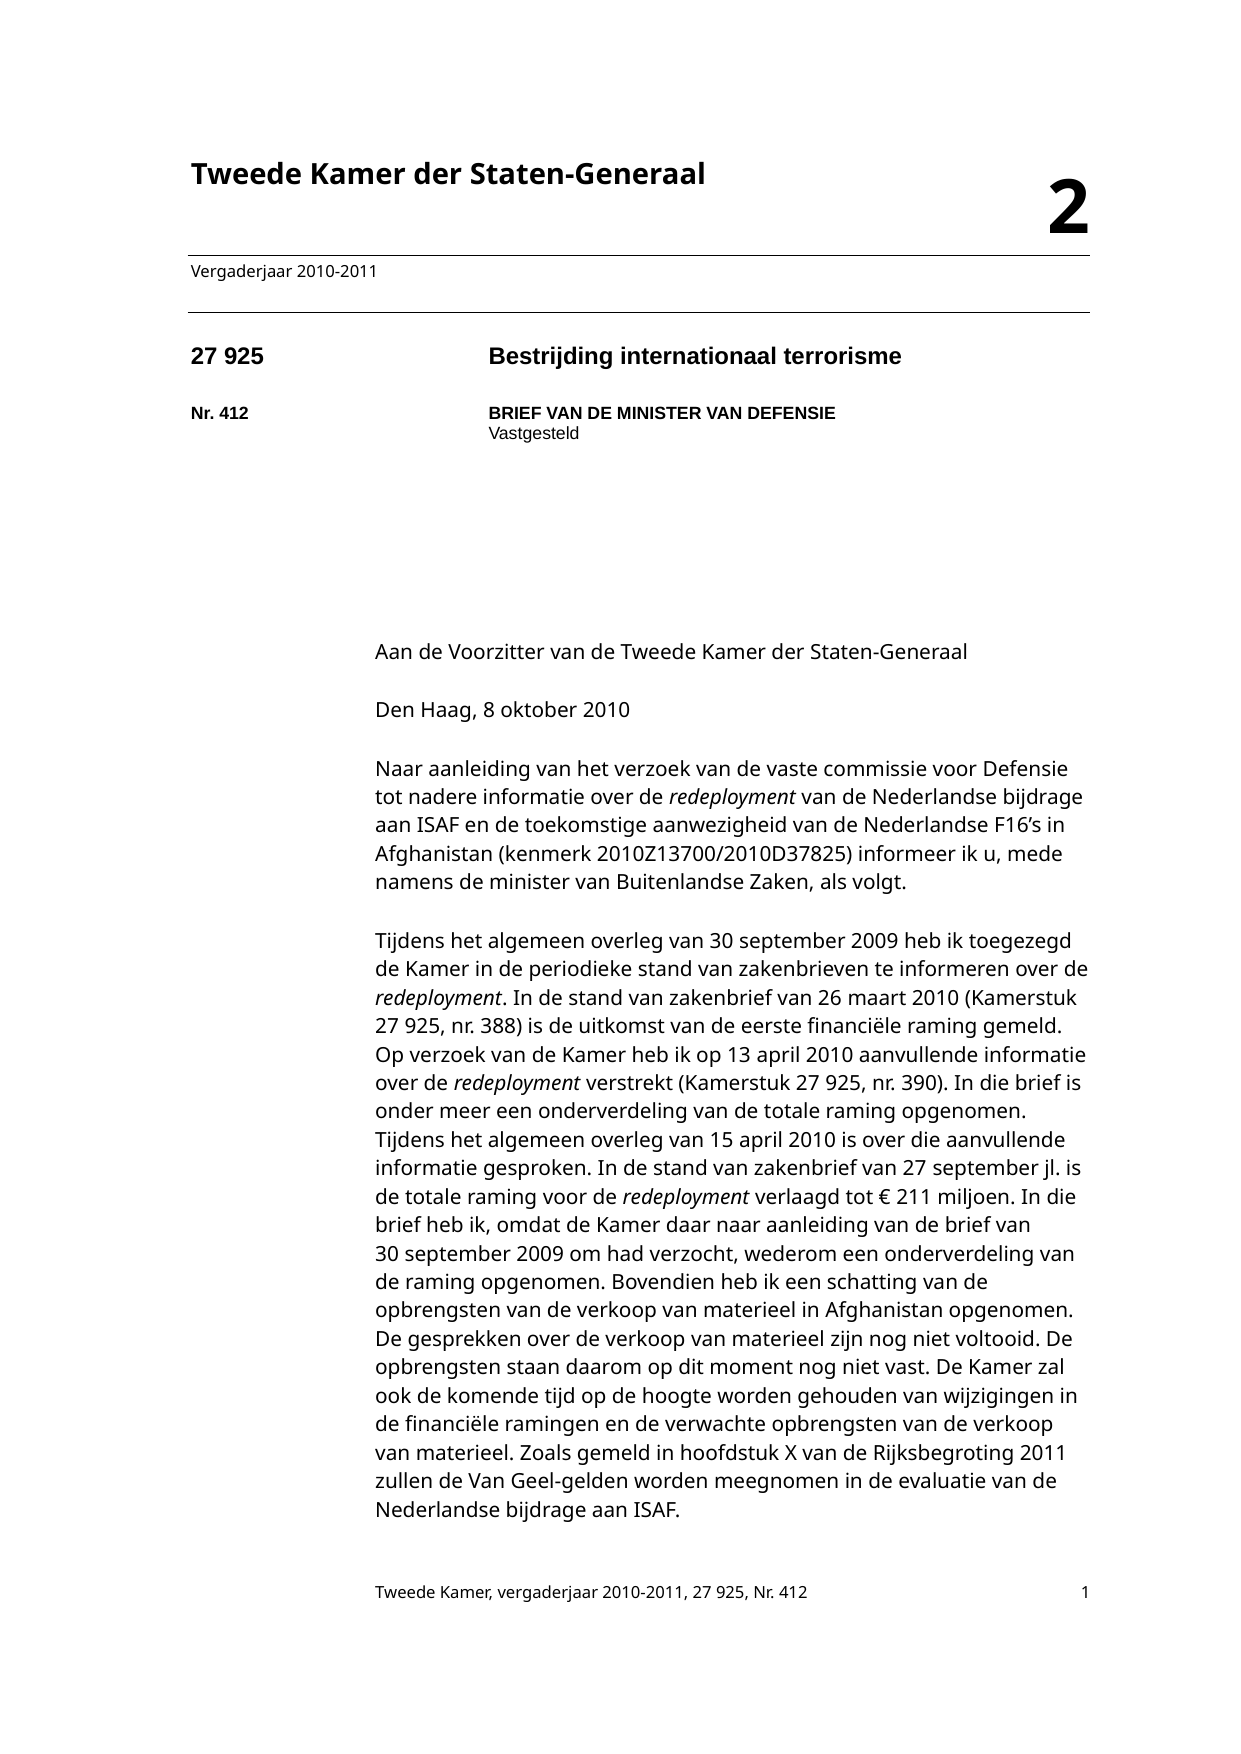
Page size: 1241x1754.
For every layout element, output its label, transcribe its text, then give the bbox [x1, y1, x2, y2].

table_cell Bestrijding internationaal terrorisme [485, 339, 1090, 399]
table_cell Vergaderjaar 2010-2011 [188, 256, 485, 312]
text Den Haag, 8 oktober 2010 [375, 695, 1090, 724]
table_cell Nr. 412 [188, 399, 485, 518]
table_header Tweede Kamer der Staten-Generaal [188, 150, 909, 255]
table_cell [485, 313, 1090, 339]
table_cell BRIEF VAN DE MINISTER VAN DEFENSIE Vastgesteld [485, 399, 1090, 518]
table_cell 27 925 [188, 339, 485, 399]
text Tijdens het algemeen overleg van 30 september 2009 heb ik toegezegd de Kamer in de periodieke stand van zakenbrieven te informeren over de redeployment. In de stand van zakenbrief van 26 maart 2010 (Kamerstuk 27 925, nr. 388) is de uitkomst van de eerste financiële raming gemeld. Op verzoek van de Kamer heb ik op 13 april 2010 aanvullende informatie over de redeployment verstrekt (Kamerstuk 27 925, nr. 390). In die brief is onder meer een onderverdeling van de totale raming opgenomen. Tijdens het algemeen overleg van 15 april 2010 is over die aanvullende informatie gesproken. In de stand van zakenbrief van 27 september jl. is de totale raming voor de redeployment verlaagd tot € 211 miljoen. In die brief heb ik, omdat de Kamer daar naar aanleiding van de brief van 30 september 2009 om had verzocht, wederom een onderverdeling van de raming opgenomen. Bovendien heb ik een schatting van de opbrengsten van de verkoop van materieel in Afghanistan opgenomen. De gesprekken over de verkoop van materieel zijn nog niet voltooid. De opbrengsten staan daarom op dit moment nog niet vast. De Kamer zal ook de komende tijd op de hoogte worden gehouden van wijzigingen in de financiële ramingen en de verwachte opbrengsten van de verkoop van materieel. Zoals gemeld in hoofdstuk X van de Rijksbegroting 2011 zullen de Van Geel-gelden worden meegnomen in de evaluatie van de Nederlandse bijdrage aan ISAF. [375, 926, 1090, 1523]
table_cell [188, 313, 485, 339]
text Naar aanleiding van het verzoek van de vaste commissie voor Defensie tot nadere informatie over de redeployment van de Nederlandse bijdrage aan ISAF en de toekomstige aanwezigheid van de Nederlandse F16’s in Afghanistan (kenmerk 2010Z13700/2010D37825) informeer ik u, mede namens de minister van Buitenlandse Zaken, als volgt. [375, 754, 1090, 896]
table_header 2 [910, 150, 1090, 255]
text Aan de Voorzitter van de Tweede Kamer der Staten-Generaal [375, 637, 1090, 665]
table_cell [485, 256, 1090, 312]
